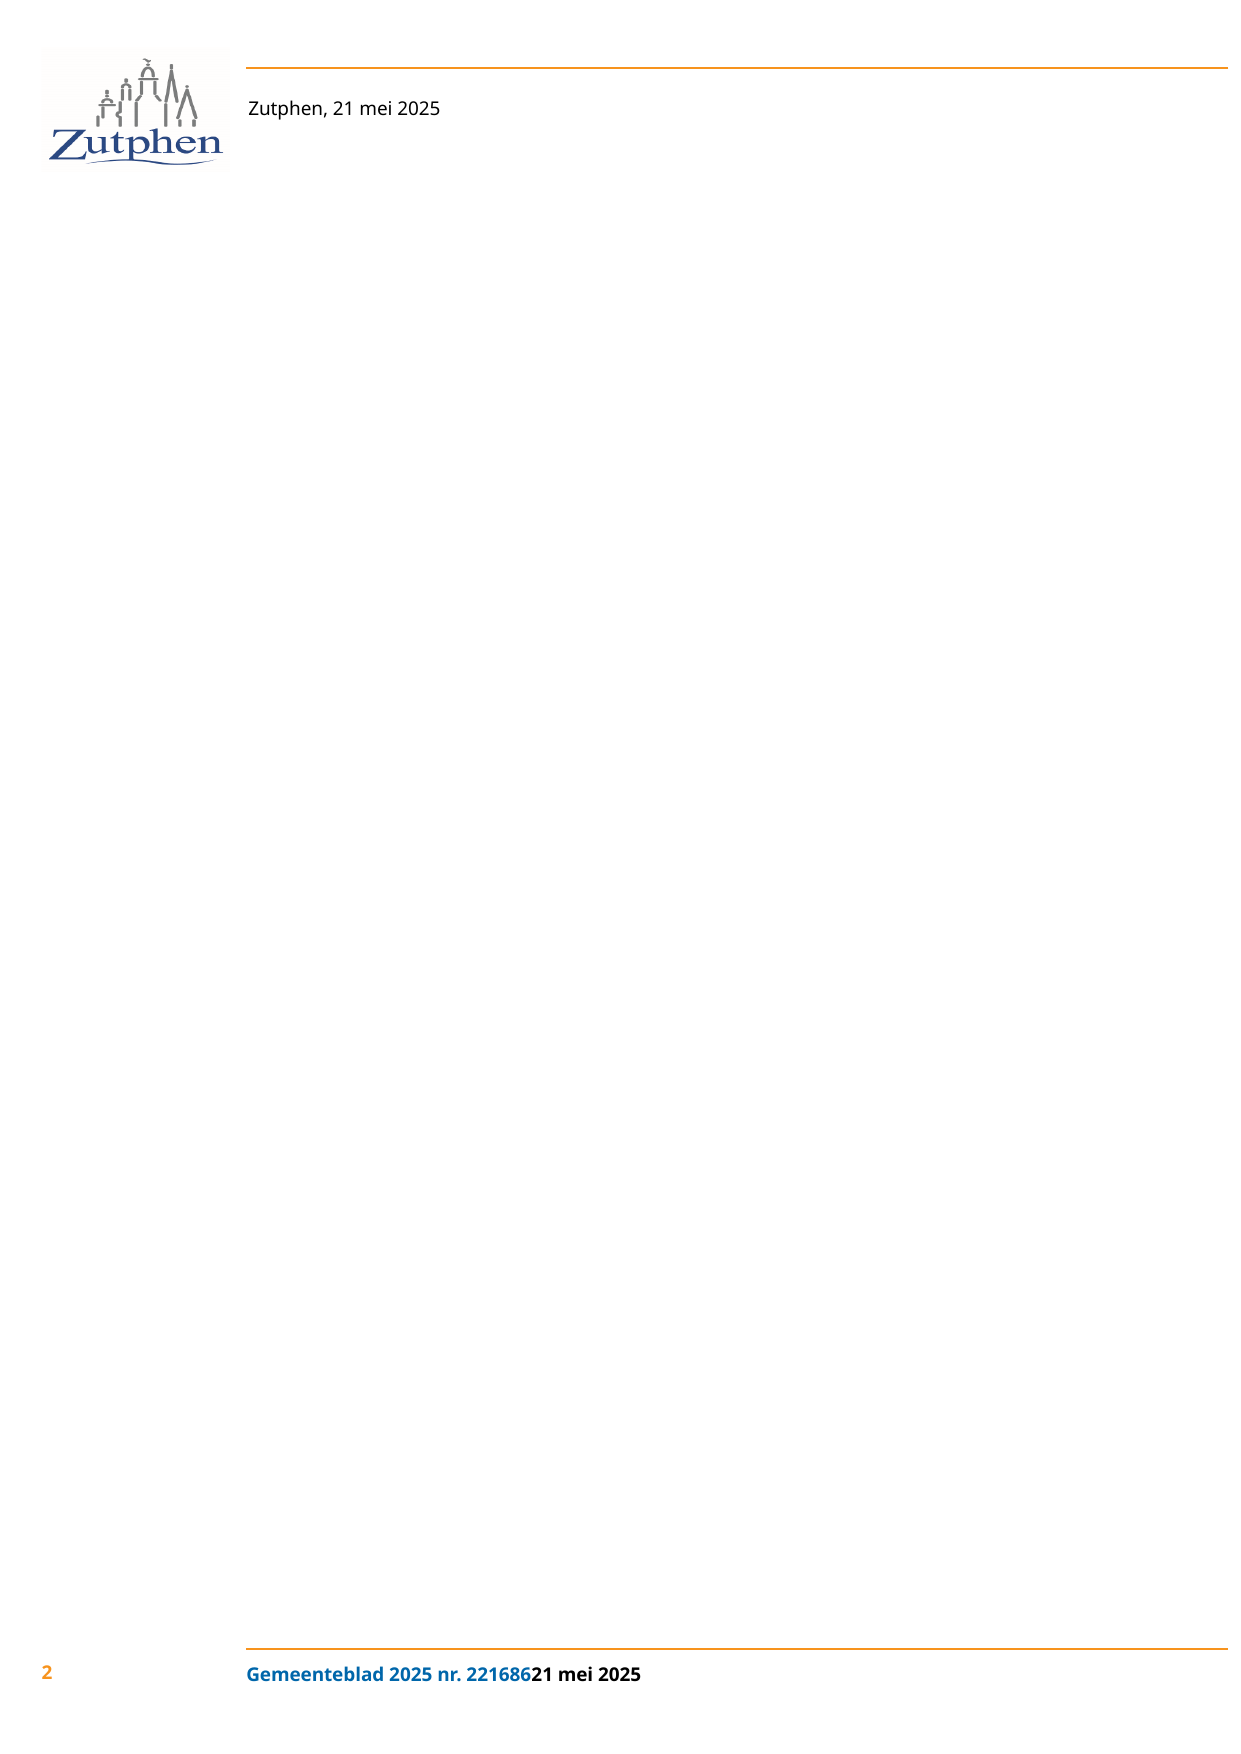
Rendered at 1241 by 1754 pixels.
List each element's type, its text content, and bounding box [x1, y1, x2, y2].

text Zutphen, 21 mei 2025 [248, 95, 1152, 121]
picture [41, 47, 231, 172]
